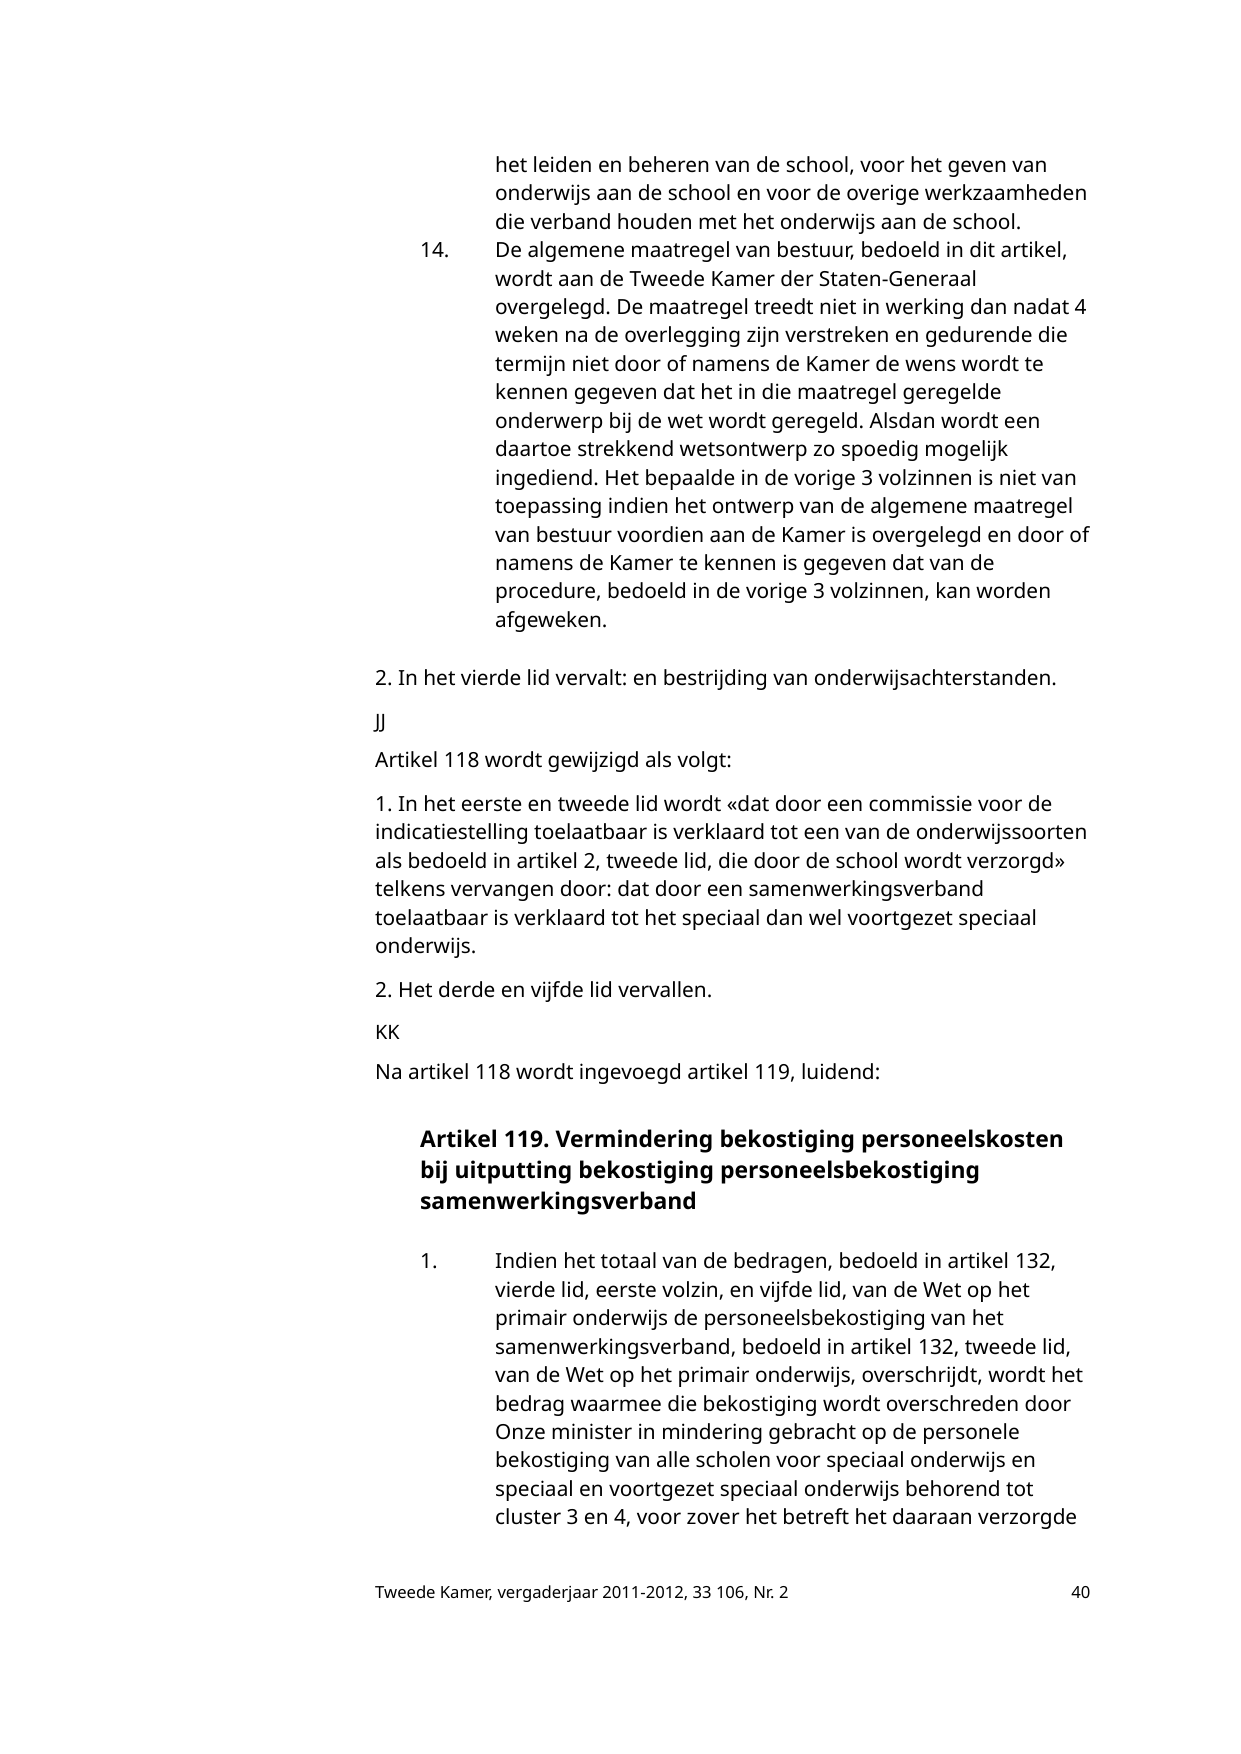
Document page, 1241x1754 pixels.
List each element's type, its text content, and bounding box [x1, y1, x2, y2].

list Indien het totaal van de bedragen, bedoeld in artikel 132, vierde lid, eerste volzin, en vijfde lid, van de Wet op het primair onderwijs de personeelsbekostiging van het samenwerkingsverband, bedoeld in artikel 132, tweede lid, van de Wet op het primair onderwijs, overschrijdt, wordt het bedrag waarmee die bekostiging wordt overschreden door Onze minister in mindering gebracht op de personele bekostiging van alle scholen voor speciaal onderwijs en speciaal en voortgezet speciaal onderwijs behorend tot cluster 3 en 4, voor zover het betreft het daaraan verzorgde [420, 1247, 1090, 1531]
text JJ [375, 707, 1090, 734]
text 2. In het vierde lid vervalt: en bestrijding van onderwijsachterstanden. [375, 663, 1090, 692]
list het leiden en beheren van de school, voor het geven van onderwijs aan de school en voor de overige werkzaamheden die verband houden met het onderwijs aan de school. [420, 150, 1090, 235]
text KK [375, 1018, 1090, 1045]
text 2. Het derde en vijfde lid vervallen. [375, 975, 1090, 1003]
text 1. In het eerste en tweede lid wordt «dat door een commissie voor de indicatiestelling toelaatbaar is verklaard tot een van de onderwijssoorten als bedoeld in artikel 2, tweede lid, die door de school wordt verzorgd» telkens vervangen door: dat door een samenwerkingsverband toelaatbaar is verklaard tot het speciaal dan wel voortgezet speciaal onderwijs. [375, 789, 1090, 960]
list De algemene maatregel van bestuur, bedoeld in dit artikel, wordt aan de Tweede Kamer der Staten-Generaal overgelegd. De maatregel treedt niet in werking dan nadat 4 weken na de overlegging zijn verstreken en gedurende die termijn niet door of namens de Kamer de wens wordt te kennen gegeven dat het in die maatregel geregelde onderwerp bij de wet wordt geregeld. Alsdan wordt een daartoe strekkend wetsontwerp zo spoedig mogelijk ingediend. Het bepaalde in de vorige 3 volzinnen is niet van toepassing indien het ontwerp van de algemene maatregel van bestuur voordien aan de Kamer is overgelegd en door of namens de Kamer te kennen is gegeven dat van de procedure, bedoeld in de vorige 3 volzinnen, kan worden afgeweken. [420, 235, 1090, 633]
text Artikel 118 wordt gewijzigd als volgt: [375, 746, 1090, 774]
text Na artikel 118 wordt ingevoegd artikel 119, luidend: [375, 1057, 1090, 1085]
subtitle Artikel 119. Vermindering bekostiging personeelskosten bij uitputting bekostiging personeelsbekostiging samenwerkingsverband [420, 1123, 1090, 1217]
